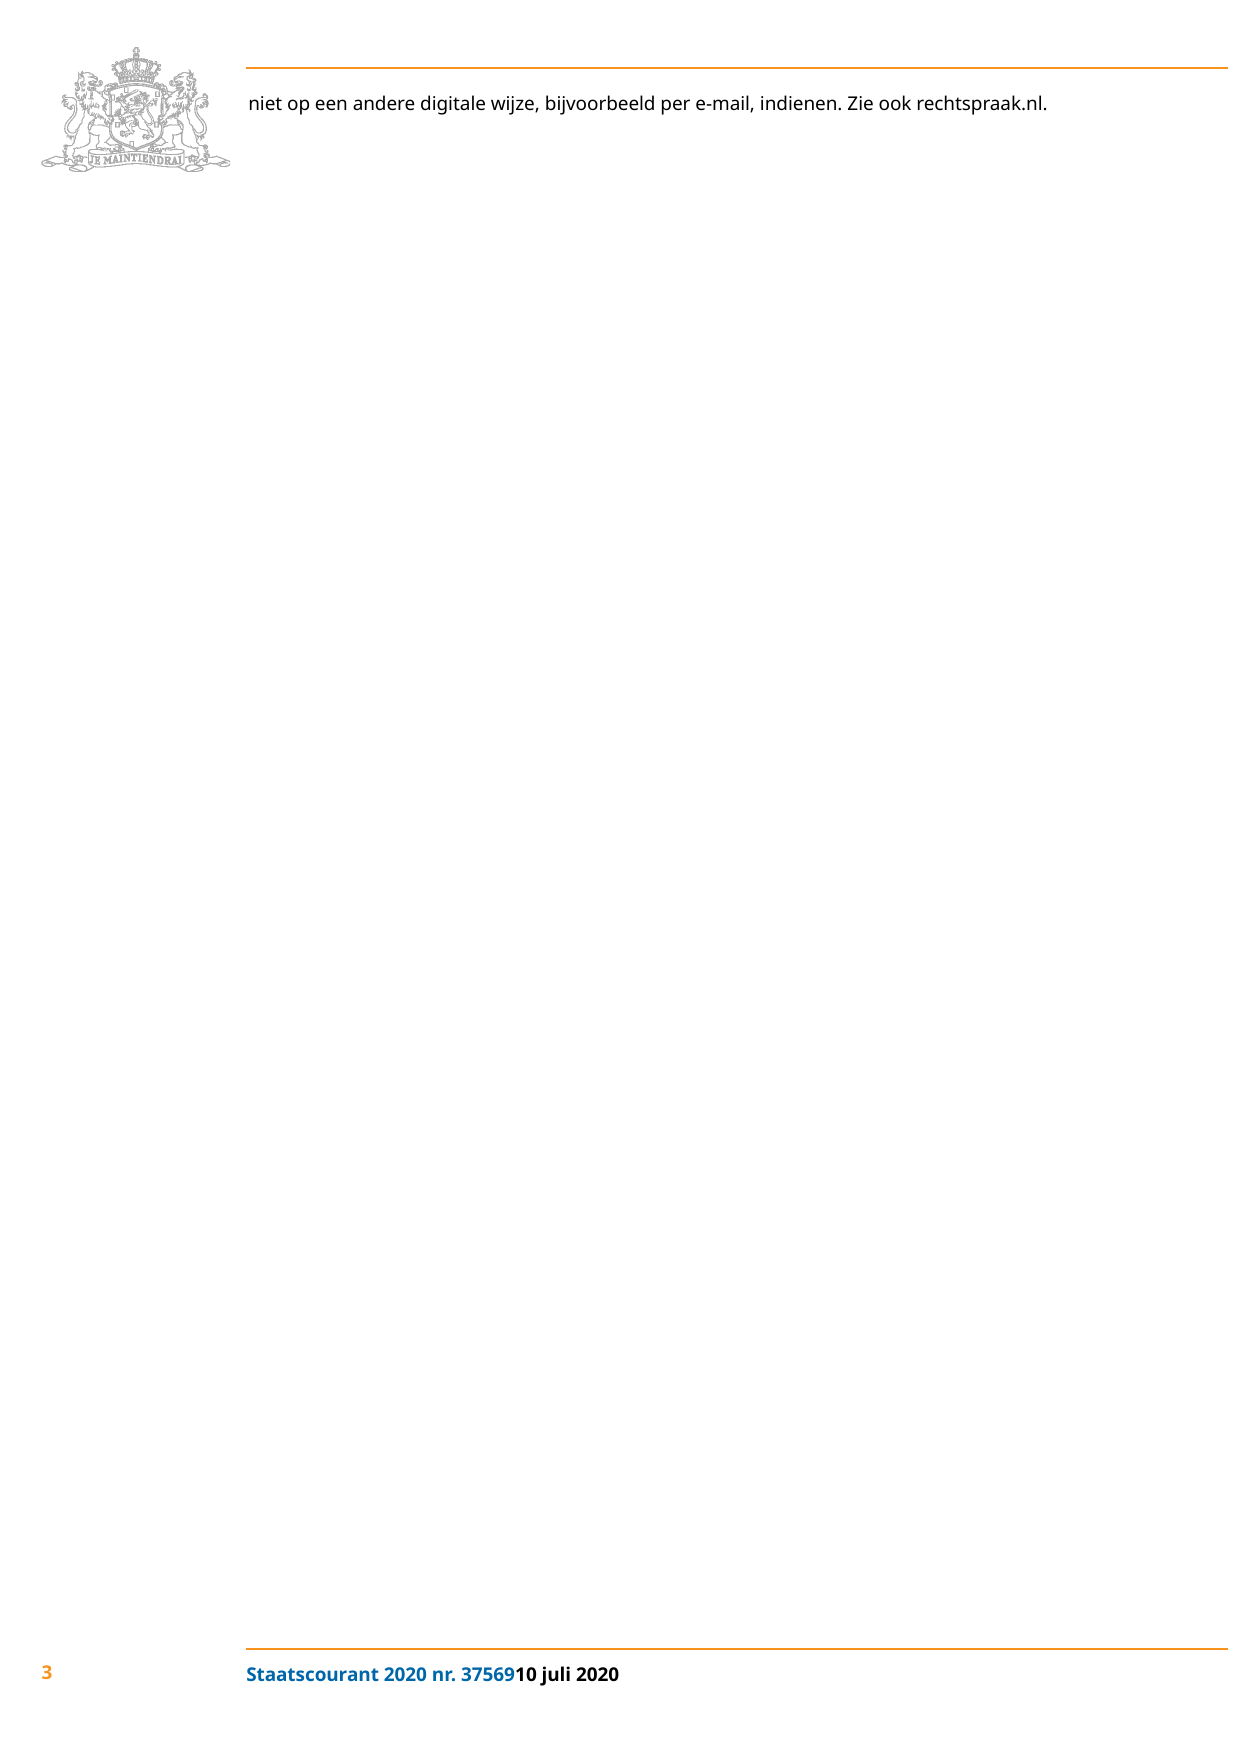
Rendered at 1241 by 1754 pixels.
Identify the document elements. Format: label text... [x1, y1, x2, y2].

picture [41, 47, 231, 172]
text niet op een andere digitale wijze, bijvoorbeeld per e-mail, indienen. Zie ook rechtspraak.nl. [248, 95, 1152, 114]
